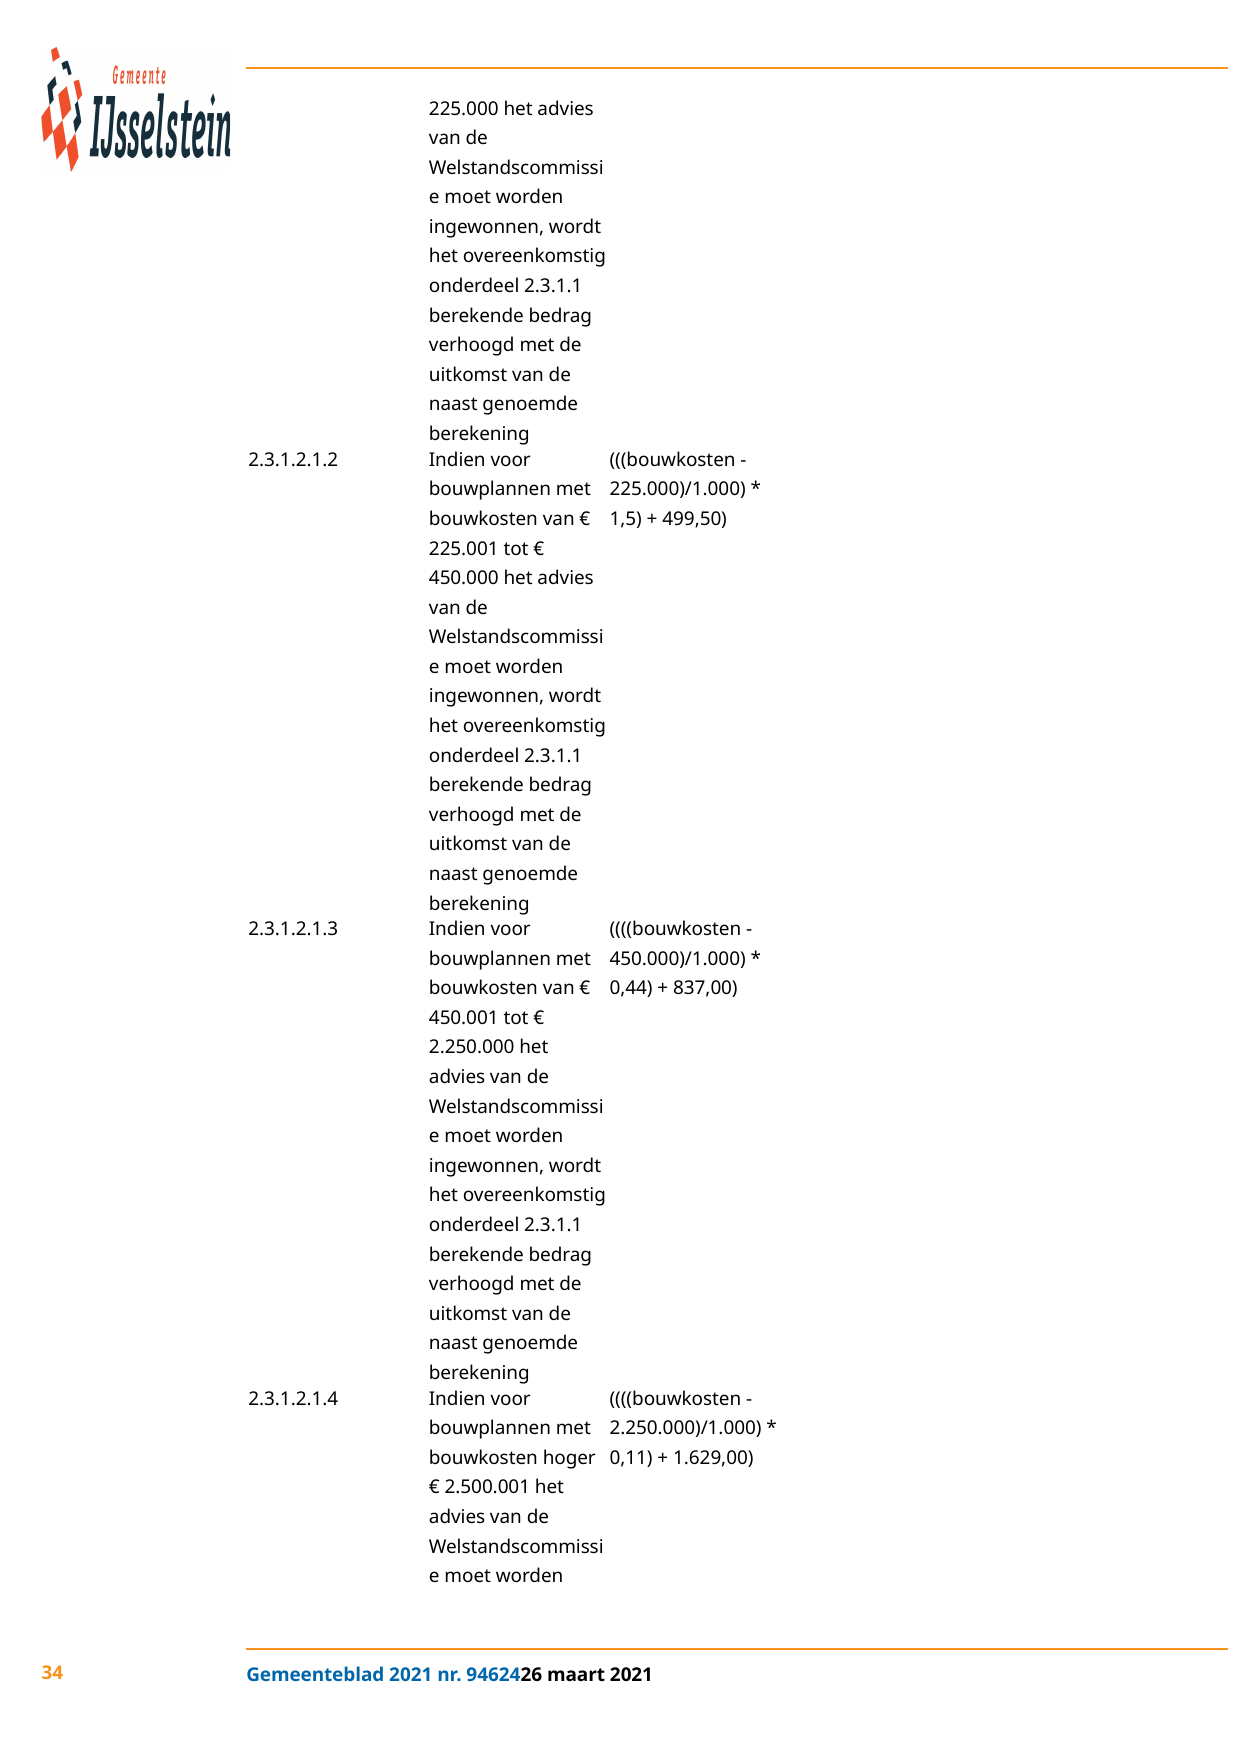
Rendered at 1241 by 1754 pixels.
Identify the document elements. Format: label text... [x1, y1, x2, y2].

table_cell 2.3.1.2.1.3 [248, 915, 429, 1385]
table_cell [609, 95, 790, 446]
table_cell 2.3.1.2.1.4 [248, 1385, 429, 1588]
table_cell Indien voor bouwplannen met bouwkosten hoger € 2.500.001 het advies van de Welstandscommissie moet worden [429, 1385, 609, 1588]
table_cell 2.3.1.2.1.2 [248, 446, 429, 915]
table_cell 225.000 het advies van de Welstandscommissie moet worden ingewonnen, wordt het overeenkomstig onderdeel 2.3.1.1 berekende bedrag verhoogd met de uitkomst van de naast genoemde berekening [429, 95, 609, 446]
table_cell ((((bouwkosten - 450.000)/1.000) * 0,44) + 837,00) [609, 915, 790, 1385]
picture [41, 47, 231, 172]
table_cell ((((bouwkosten - 2.250.000)/1.000) * 0,11) + 1.629,00) [609, 1385, 790, 1588]
table_cell Indien voor bouwplannen met bouwkosten van € 225.001 tot € 450.000 het advies van de Welstandscommissie moet worden ingewonnen, wordt het overeenkomstig onderdeel 2.3.1.1 berekende bedrag verhoogd met de uitkomst van de naast genoemde berekening [429, 446, 609, 915]
table_cell [248, 95, 429, 446]
table_cell Indien voor bouwplannen met bouwkosten van € 450.001 tot € 2.250.000 het advies van de Welstandscommissie moet worden ingewonnen, wordt het overeenkomstig onderdeel 2.3.1.1 berekende bedrag verhoogd met de uitkomst van de naast genoemde berekening [429, 915, 609, 1385]
table_cell (((bouwkosten - 225.000)/1.000) * 1,5) + 499,50) [609, 446, 790, 915]
